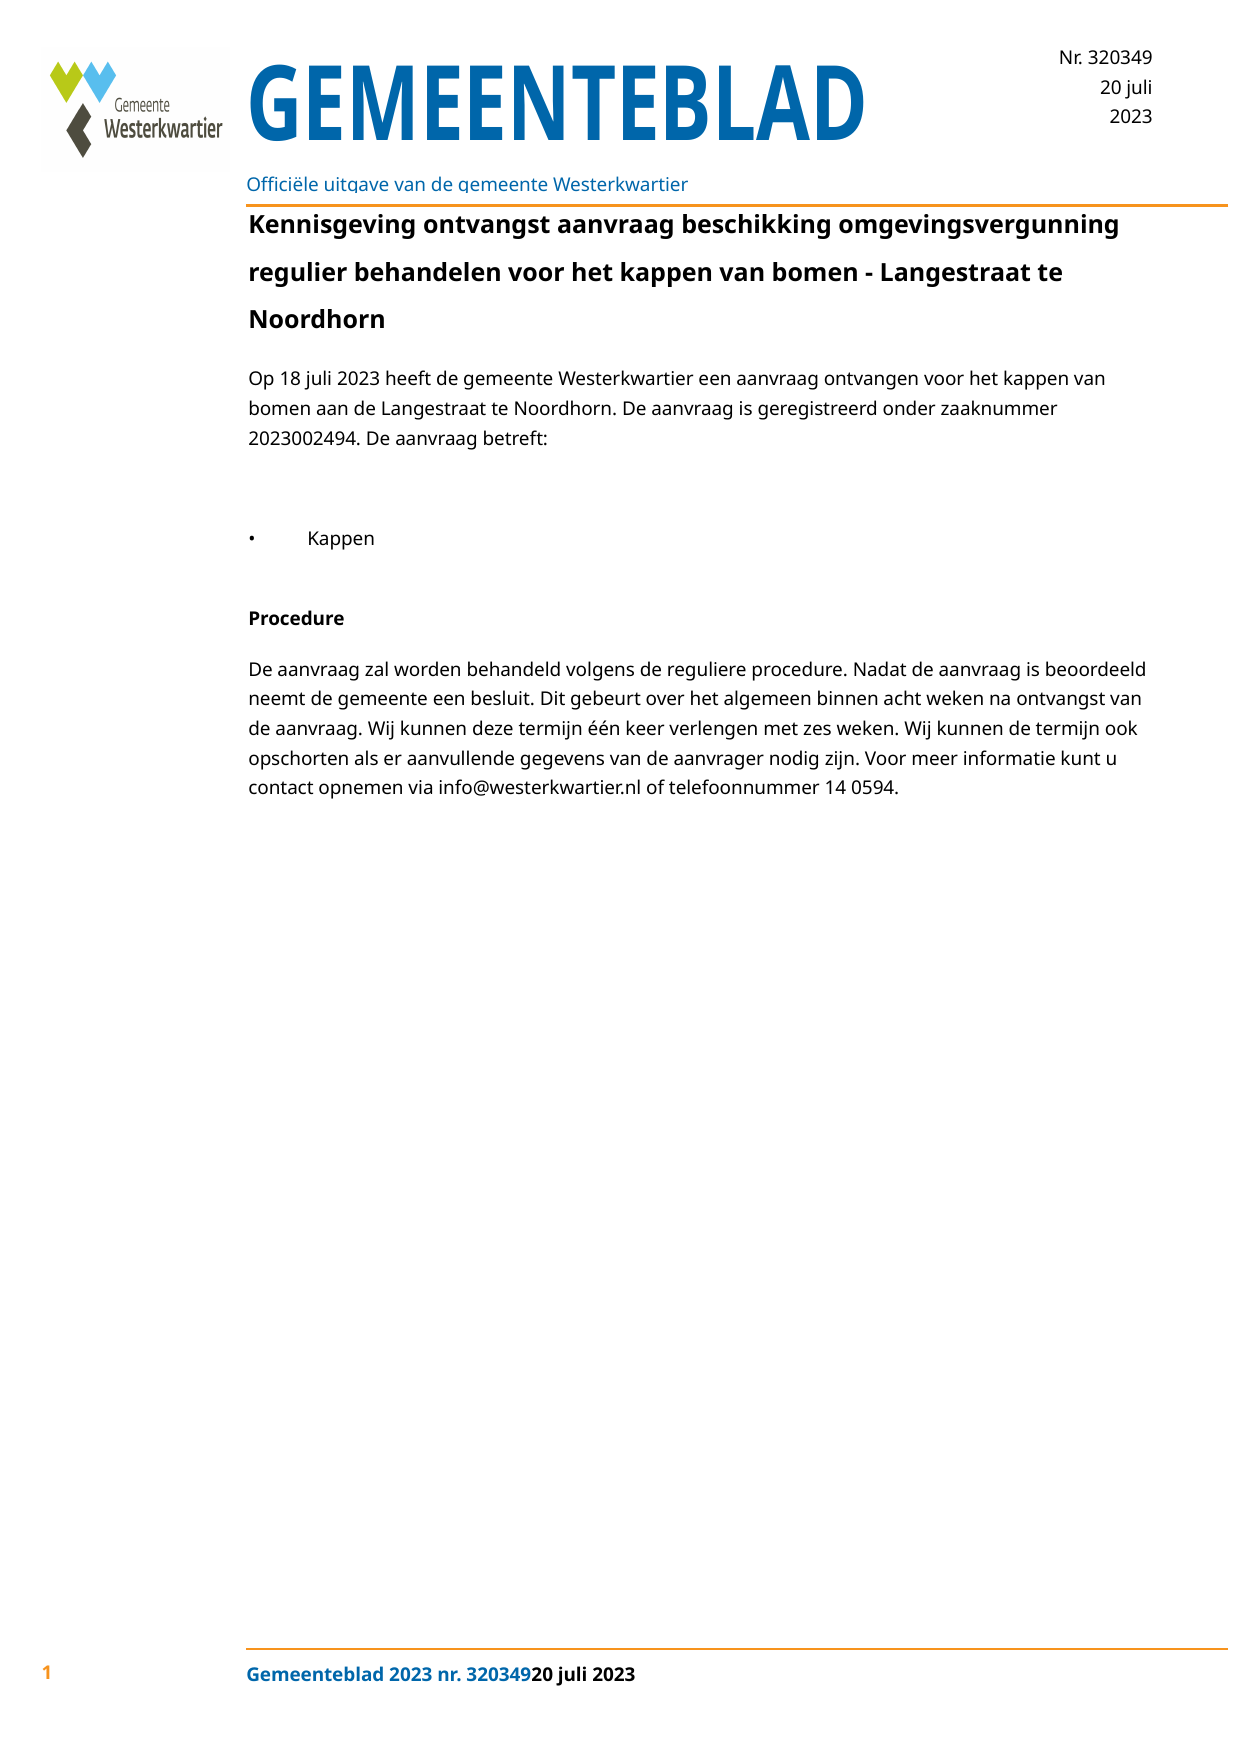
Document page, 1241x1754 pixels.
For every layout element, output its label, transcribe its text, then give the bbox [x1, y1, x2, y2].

text Kennisgeving ontvangst aanvraag beschikking omgevingsvergunning regulier behandelen voor het kappen van bomen - Langestraat te Noordhorn [248, 207, 1152, 336]
text De aanvraag zal worden behandeld volgens de reguliere procedure. Nadat de aanvraag is beoordeeld neemt de gemeente een besluit. Dit gebeurt over het algemeen binnen acht weken na ontvangst van de aanvraag. Wij kunnen deze termijn één keer verlengen met zes weken. Wij kunnen de termijn ook opschorten als er aanvullende gegevens van de aanvrager nodig zijn. Voor meer informatie kunt u contact opnemen via info@westerkwartier.nl of telefoonnummer 14 0594. [248, 656, 1152, 800]
text Op 18 juli 2023 heeft de gemeente Westerkwartier een aanvraag ontvangen voor het kappen van bomen aan de Langestraat te Noordhorn. De aanvraag is geregistreerd onder zaaknummer 2023002494. De aanvraag betreft: [248, 366, 1152, 450]
list Kappen [248, 526, 1152, 551]
picture [41, 47, 231, 172]
text Procedure [248, 606, 1152, 631]
